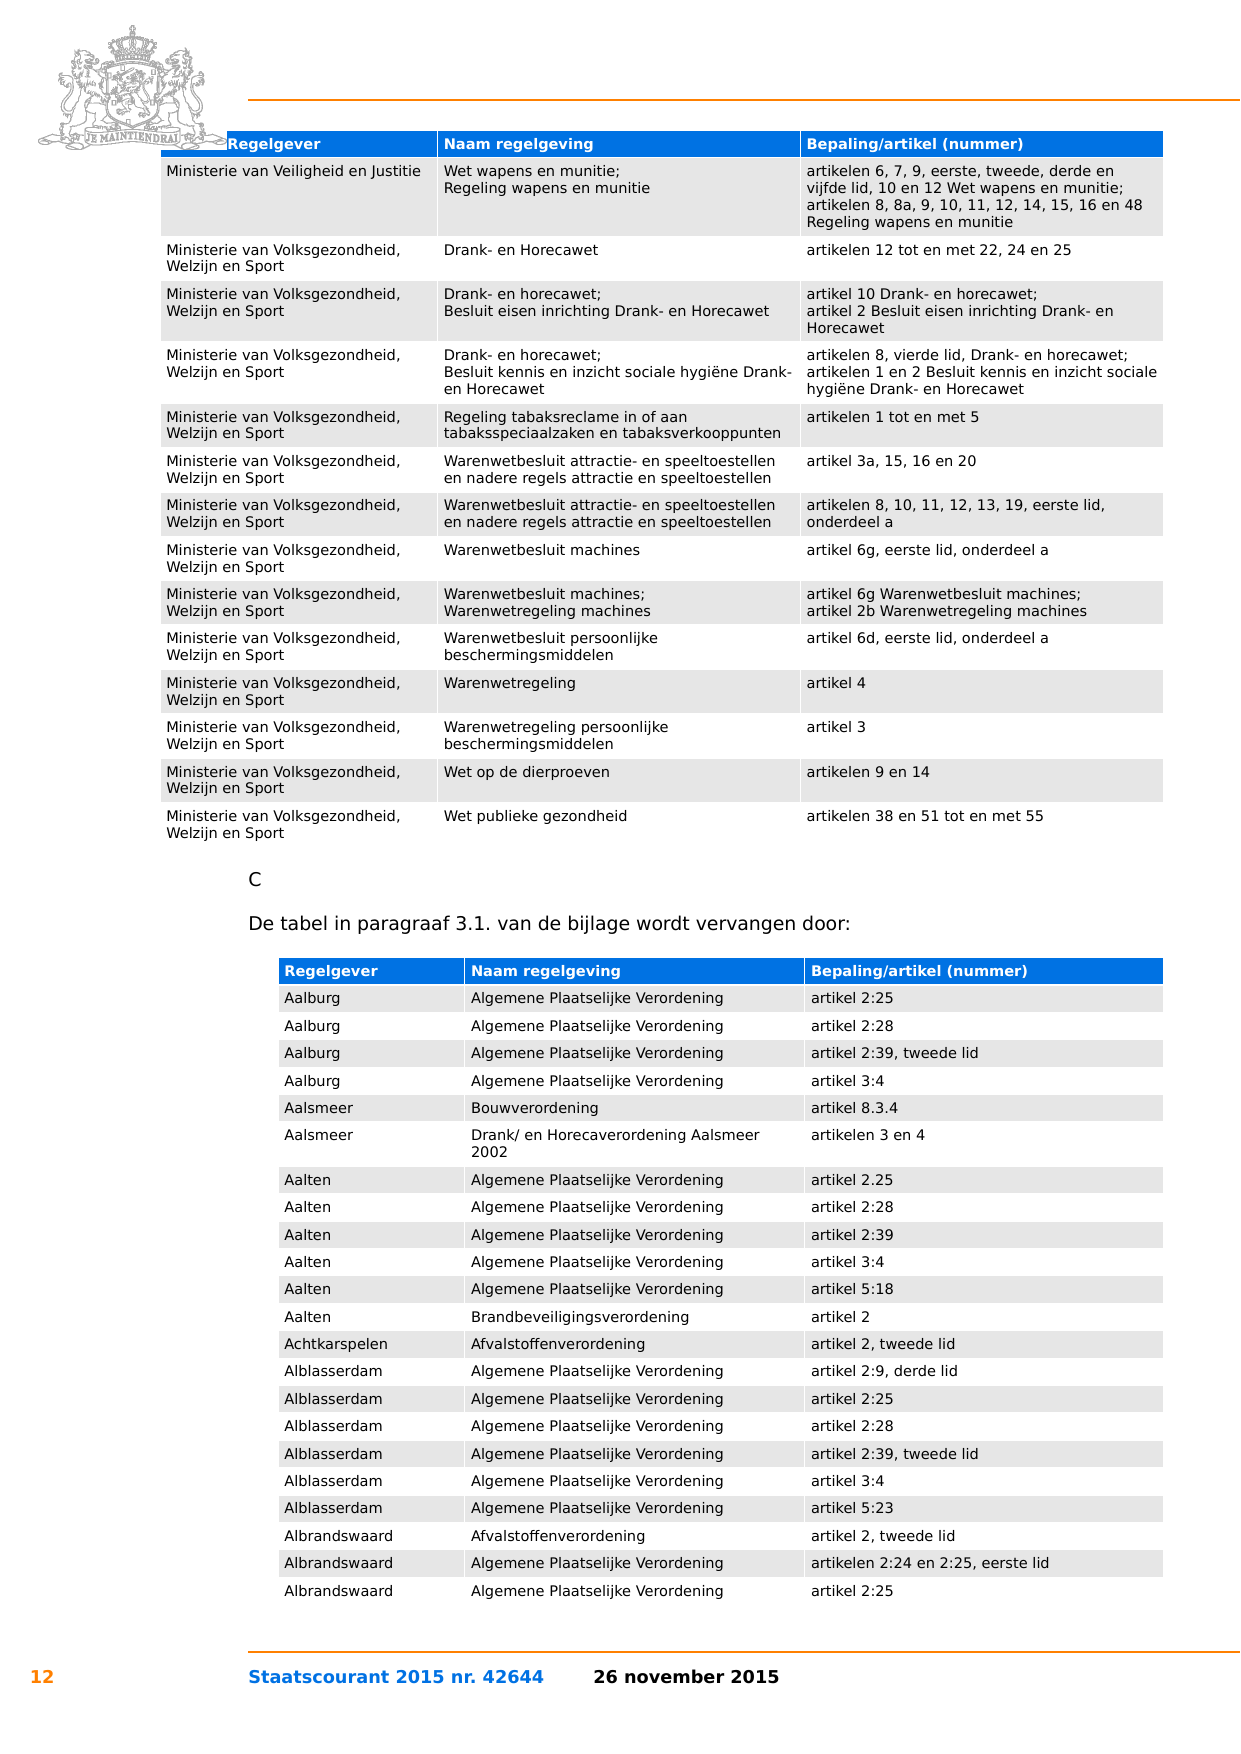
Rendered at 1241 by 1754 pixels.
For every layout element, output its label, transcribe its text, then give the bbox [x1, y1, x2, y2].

table_cell artikel 3:4 [805, 1068, 1163, 1094]
table_cell artikelen 6, 7, 9, eerste, tweede, derde en vijfde lid, 10 en 12 Wet wapens en munitie; artikelen 8, 8a, 9, 10, 11, 12, 14, 15, 16 en 48 Regeling wapens en munitie [801, 158, 1163, 236]
table_header Bepaling/artikel (nummer) [801, 131, 1163, 157]
table_header Bepaling/artikel (nummer) [805, 958, 1163, 984]
table_cell Aalten [279, 1304, 464, 1330]
table_cell artikel 6g, eerste lid, onderdeel a [801, 537, 1163, 580]
table_cell Ministerie van Volksgezondheid, Welzijn en Sport [161, 343, 437, 403]
table_cell Algemene Plaatselijke Verordening [465, 1414, 804, 1440]
table_cell artikel 10 Drank- en horecawet; artikel 2 Besluit eisen inrichting Drank- en Horecawet [801, 281, 1163, 341]
table_cell Aalburg [279, 1040, 464, 1067]
table_cell Ministerie van Volksgezondheid, Welzijn en Sport [161, 237, 437, 280]
table_cell artikel 2.25 [805, 1167, 1163, 1193]
table_cell Aalsmeer [279, 1123, 464, 1166]
table_cell artikel 2:25 [805, 1578, 1163, 1604]
table_cell artikelen 8, vierde lid, Drank- en horecawet; artikelen 1 en 2 Besluit kennis en inzicht sociale hygiëne Drank- en Horecawet [801, 343, 1163, 403]
text De tabel in paragraaf 3.1. van de bijlage wordt vervangen door: [248, 913, 1163, 935]
table_cell artikel 2:39 [805, 1222, 1163, 1248]
table_cell artikel 2:28 [805, 1013, 1163, 1039]
table_cell Algemene Plaatselijke Verordening [465, 1167, 804, 1193]
table_cell Aalsmeer [279, 1095, 464, 1121]
table_cell artikel 2, tweede lid [805, 1523, 1163, 1549]
table_cell Brandbeveiligingsverordening [465, 1304, 804, 1330]
table_cell Drank/ en Horecaverordening Aalsmeer 2002 [465, 1123, 804, 1166]
table_cell artikel 4 [801, 670, 1163, 713]
table_cell Algemene Plaatselijke Verordening [465, 1441, 804, 1467]
table_cell Albrandswaard [279, 1523, 464, 1549]
table_cell Aalburg [279, 1013, 464, 1039]
table_cell Alblasserdam [279, 1414, 464, 1440]
table_cell artikelen 9 en 14 [801, 759, 1163, 802]
table_cell Ministerie van Volksgezondheid, Welzijn en Sport [161, 281, 437, 341]
table_cell Warenwetbesluit attractie- en speeltoestellen en nadere regels attractie en speeltoestellen [438, 448, 800, 491]
table_cell Bouwverordening [465, 1095, 804, 1121]
table_cell Aalten [279, 1222, 464, 1248]
table_cell Algemene Plaatselijke Verordening [465, 1249, 804, 1275]
table_cell Algemene Plaatselijke Verordening [465, 1578, 804, 1604]
table_cell Ministerie van Volksgezondheid, Welzijn en Sport [161, 759, 437, 802]
table_cell Ministerie van Volksgezondheid, Welzijn en Sport [161, 626, 437, 669]
table_cell Ministerie van Volksgezondheid, Welzijn en Sport [161, 404, 437, 447]
table_cell Drank- en horecawet; Besluit kennis en inzicht sociale hygiëne Drank- en Horecawet [438, 343, 800, 403]
table_cell Alblasserdam [279, 1386, 464, 1412]
table_cell Aalten [279, 1249, 464, 1275]
table_cell Ministerie van Veiligheid en Justitie [161, 158, 437, 236]
table_cell artikel 2, tweede lid [805, 1331, 1163, 1358]
table_cell Ministerie van Volksgezondheid, Welzijn en Sport [161, 714, 437, 758]
table_cell artikel 2 [805, 1304, 1163, 1330]
text C [248, 869, 1163, 891]
table_cell Aalten [279, 1276, 464, 1303]
table_cell Aalten [279, 1167, 464, 1193]
table_cell Algemene Plaatselijke Verordening [465, 1496, 804, 1522]
table_cell artikel 6d, eerste lid, onderdeel a [801, 626, 1163, 669]
table_cell artikelen 1 tot en met 5 [801, 404, 1163, 447]
table_cell Alblasserdam [279, 1496, 464, 1522]
table_cell artikel 3:4 [805, 1468, 1163, 1494]
table_cell Afvalstoffenverordening [465, 1331, 804, 1358]
table_cell artikelen 12 tot en met 22, 24 en 25 [801, 237, 1163, 280]
table_cell Wet op de dierproeven [438, 759, 800, 802]
table_cell artikel 5:18 [805, 1276, 1163, 1303]
table_cell Algemene Plaatselijke Verordening [465, 1068, 804, 1094]
table_cell artikel 2:25 [805, 1386, 1163, 1412]
table_cell Wet wapens en munitie; Regeling wapens en munitie [438, 158, 800, 236]
table_cell artikel 5:23 [805, 1496, 1163, 1522]
table_cell Aalten [279, 1194, 464, 1221]
table_cell Warenwetregeling persoonlijke beschermingsmiddelen [438, 714, 800, 758]
table_cell Alblasserdam [279, 1468, 464, 1494]
table_cell artikelen 38 en 51 tot en met 55 [801, 803, 1163, 846]
table_cell Warenwetbesluit attractie- en speeltoestellen en nadere regels attractie en speeltoestellen [438, 493, 800, 536]
table_cell Algemene Plaatselijke Verordening [465, 986, 804, 1012]
table_cell artikel 2:39, tweede lid [805, 1040, 1163, 1067]
table_cell Ministerie van Volksgezondheid, Welzijn en Sport [161, 448, 437, 491]
table_cell artikelen 2:24 en 2:25, eerste lid [805, 1550, 1163, 1577]
table_cell artikel 2:39, tweede lid [805, 1441, 1163, 1467]
table_cell Ministerie van Volksgezondheid, Welzijn en Sport [161, 537, 437, 580]
table_cell artikel 3 [801, 714, 1163, 758]
table_cell Warenwetbesluit persoonlijke beschermingsmiddelen [438, 626, 800, 669]
table_header Naam regelgeving [438, 131, 800, 157]
table_header Naam regelgeving [465, 958, 804, 984]
table_cell Achtkarspelen [279, 1331, 464, 1358]
table_cell Algemene Plaatselijke Verordening [465, 1194, 804, 1221]
table_cell Drank- en horecawet; Besluit eisen inrichting Drank- en Horecawet [438, 281, 800, 341]
table_cell Regeling tabaksreclame in of aan tabaksspeciaalzaken en tabaksverkooppunten [438, 404, 800, 447]
table_cell artikel 8.3.4 [805, 1095, 1163, 1121]
table_cell Warenwetbesluit machines [438, 537, 800, 580]
table_cell Wet publieke gezondheid [438, 803, 800, 846]
table_cell artikel 2:9, derde lid [805, 1359, 1163, 1385]
table_cell Aalburg [279, 1068, 464, 1094]
table_cell artikel 3a, 15, 16 en 20 [801, 448, 1163, 491]
table_cell Alblasserdam [279, 1441, 464, 1467]
table_cell artikel 6g Warenwetbesluit machines; artikel 2b Warenwetregeling machines [801, 581, 1163, 624]
table_cell Aalburg [279, 986, 464, 1012]
table_cell Albrandswaard [279, 1550, 464, 1577]
table_cell Ministerie van Volksgezondheid, Welzijn en Sport [161, 670, 437, 713]
table_cell Afvalstoffenverordening [465, 1523, 804, 1549]
table_cell Ministerie van Volksgezondheid, Welzijn en Sport [161, 803, 437, 846]
table_cell Algemene Plaatselijke Verordening [465, 1386, 804, 1412]
table_cell artikelen 3 en 4 [805, 1123, 1163, 1166]
table_cell artikel 2:25 [805, 986, 1163, 1012]
table_cell Algemene Plaatselijke Verordening [465, 1468, 804, 1494]
table_cell artikel 2:28 [805, 1414, 1163, 1440]
table_cell Drank- en Horecawet [438, 237, 800, 280]
table_cell Algemene Plaatselijke Verordening [465, 1550, 804, 1577]
table_cell Ministerie van Volksgezondheid, Welzijn en Sport [161, 581, 437, 624]
table_cell Algemene Plaatselijke Verordening [465, 1040, 804, 1067]
table_header Regelgever [279, 958, 464, 984]
table_cell Algemene Plaatselijke Verordening [465, 1276, 804, 1303]
table_header Regelgever [161, 131, 437, 157]
table_cell artikel 3:4 [805, 1249, 1163, 1275]
table_cell Ministerie van Volksgezondheid, Welzijn en Sport [161, 493, 437, 536]
table_cell Algemene Plaatselijke Verordening [465, 1359, 804, 1385]
table_cell Warenwetbesluit machines; Warenwetregeling machines [438, 581, 800, 624]
picture [38, 25, 227, 150]
table_cell Alblasserdam [279, 1359, 464, 1385]
table_cell Algemene Plaatselijke Verordening [465, 1222, 804, 1248]
table_cell artikel 2:28 [805, 1194, 1163, 1221]
table_cell artikelen 8, 10, 11, 12, 13, 19, eerste lid, onderdeel a [801, 493, 1163, 536]
table_cell Albrandswaard [279, 1578, 464, 1604]
table_cell Algemene Plaatselijke Verordening [465, 1013, 804, 1039]
table_cell Warenwetregeling [438, 670, 800, 713]
